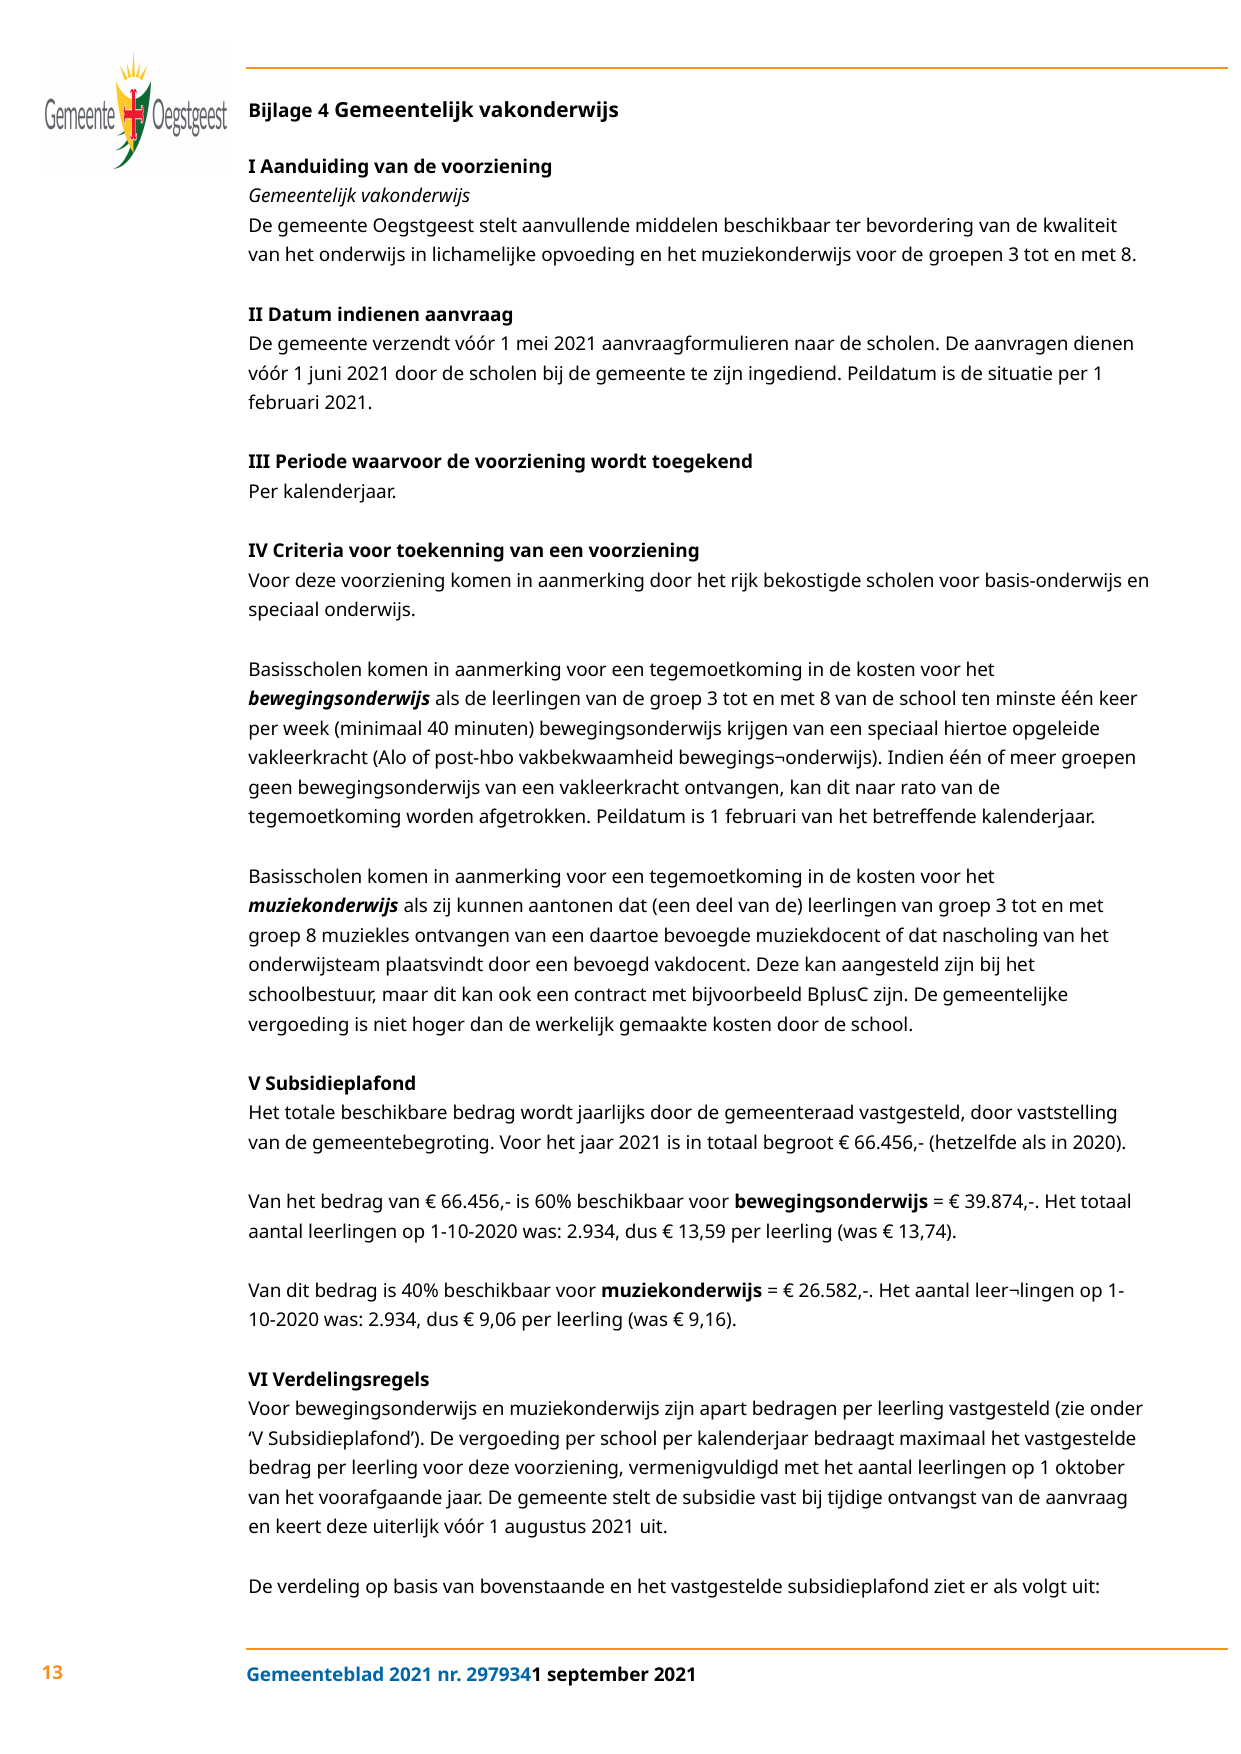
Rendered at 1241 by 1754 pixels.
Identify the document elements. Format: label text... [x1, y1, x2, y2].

picture [41, 47, 231, 172]
text III Periode waarvoor de voorziening wordt toegekend [248, 449, 1152, 474]
text Gemeentelijk vakonderwijs [248, 182, 1152, 208]
text IV Criteria voor toekenning van een voorziening [248, 537, 1152, 563]
text De gemeente Oegstgeest stelt aanvullende middelen beschikbaar ter bevordering van de kwaliteit van het onderwijs in lichamelijke opvoeding en het muziekonderwijs voor de groepen 3 tot en met 8. [248, 212, 1152, 267]
text De gemeente verzendt vóór 1 mei 2021 aanvraagformulieren naar de scholen. De aanvragen dienen vóór 1 juni 2021 door de scholen bij de gemeente te zijn ingediend. Peildatum is de situatie per 1 februari 2021. [248, 330, 1152, 415]
text Bijlage 4 Gemeentelijk vakonderwijs [248, 95, 1152, 123]
text VI Verdelingsregels [248, 1366, 1152, 1392]
text I Aanduiding van de voorziening [248, 153, 1152, 179]
text Basisscholen komen in aanmerking voor een tegemoetkoming in de kosten voor het muziekonderwijs als zij kunnen aantonen dat (een deel van de) leerlingen van groep 3 tot en met groep 8 muziekles ontvangen van een daartoe bevoegde muziekdocent of dat nascholing van het onderwijsteam plaatsvindt door een bevoegd vakdocent. Deze kan aangesteld zijn bij het schoolbestuur, maar dit kan ook een contract met bijvoorbeeld BplusC zijn. De gemeentelijke vergoeding is niet hoger dan de werkelijk gemaakte kosten door de school. [248, 863, 1152, 1037]
text Van het bedrag van € 66.456,- is 60% beschikbaar voor bewegingsonderwijs = € 39.874,-. Het totaal aantal leerlingen op 1-10-2020 was: 2.934, dus € 13,59 per leerling (was € 13,74). [248, 1188, 1152, 1244]
text V Subsidieplafond [248, 1070, 1152, 1096]
text Van dit bedrag is 40% beschikbaar voor muziekonderwijs = € 26.582,-. Het aantal leer¬lingen op 1-10-2020 was: 2.934, dus € 9,06 per leerling (was € 9,16). [248, 1277, 1152, 1332]
text II Datum indienen aanvraag [248, 301, 1152, 327]
text Voor bewegingsonderwijs en muziekonderwijs zijn apart bedragen per leerling vastgesteld (zie onder ‘V Subsidieplafond’). De vergoeding per school per kalenderjaar bedraagt maximaal het vastgestelde bedrag per leerling voor deze voorziening, vermenigvuldigd met het aantal leerlingen op 1 oktober van het voorafgaande jaar. De gemeente stelt de subsidie vast bij tijdige ontvangst van de aanvraag en keert deze uiterlijk vóór 1 augustus 2021 uit. [248, 1395, 1152, 1539]
text De verdeling op basis van bovenstaande en het vastgestelde subsidieplafond ziet er als volgt uit: [248, 1573, 1152, 1599]
text Het totale beschikbare bedrag wordt jaarlijks door de gemeenteraad vastgesteld, door vaststelling van de gemeentebegroting. Voor het jaar 2021 is in totaal begroot € 66.456,- (hetzelfde als in 2020). [248, 1099, 1152, 1155]
text Voor deze voorziening komen in aanmerking door het rijk bekostigde scholen voor basis-onderwijs en speciaal onderwijs. [248, 567, 1152, 622]
text Basisscholen komen in aanmerking voor een tegemoetkoming in de kosten voor het bewegingsonderwijs als de leerlingen van de groep 3 tot en met 8 van de school ten minste één keer per week (minimaal 40 minuten) bewegingsonderwijs krijgen van een speciaal hiertoe opgeleide vakleerkracht (Alo of post-hbo vakbekwaamheid bewegings¬onderwijs). Indien één of meer groepen geen bewegingsonderwijs van een vakleerkracht ontvangen, kan dit naar rato van de tegemoetkoming worden afgetrokken. Peildatum is 1 februari van het betreffende kalenderjaar. [248, 656, 1152, 829]
text Per kalenderjaar. [248, 478, 1152, 504]
